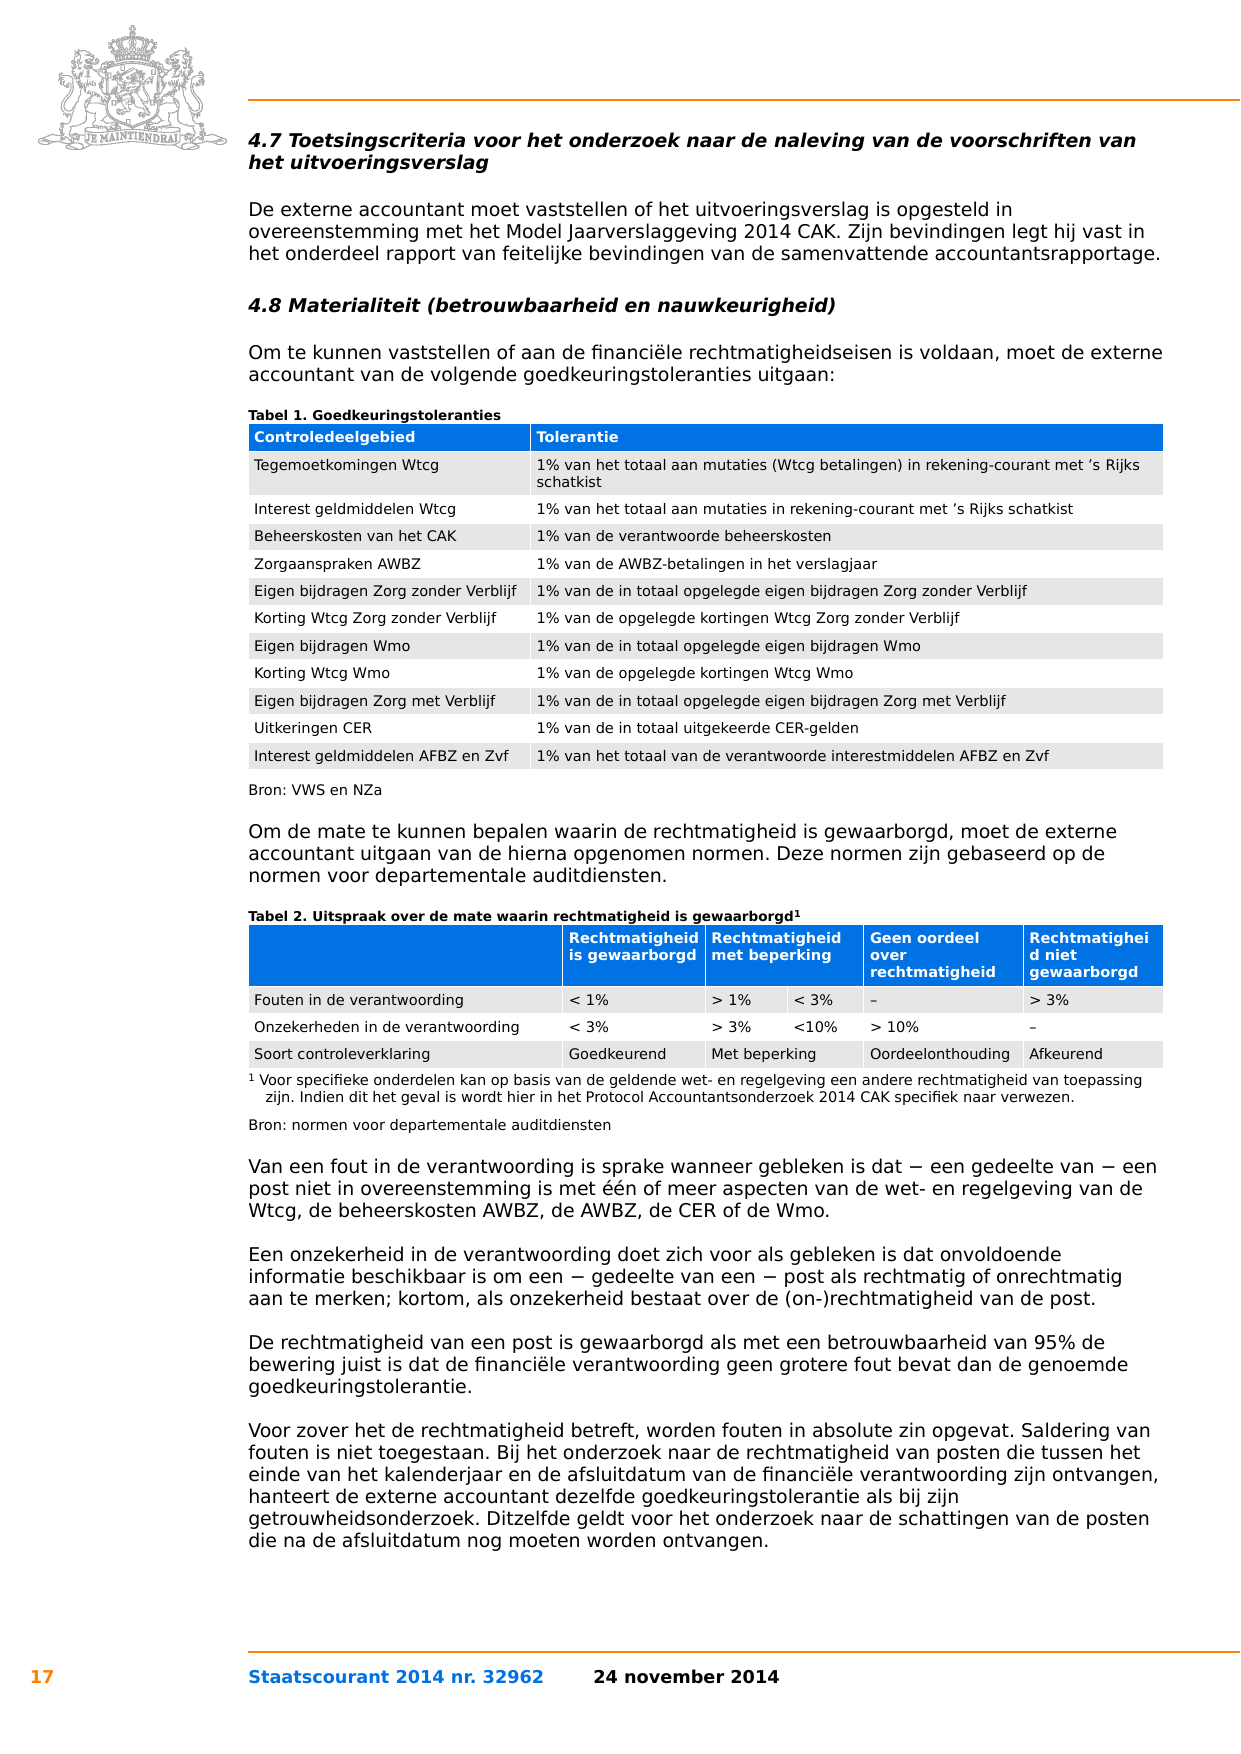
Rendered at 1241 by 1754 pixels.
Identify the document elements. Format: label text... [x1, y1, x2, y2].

table_cell 1% van het totaal aan mutaties in rekening-courant met ’s Rijks schatkist [531, 496, 1163, 522]
table_cell 1% van de in totaal uitgekeerde CER-gelden [531, 715, 1163, 742]
table_cell Interest geldmiddelen AFBZ en Zvf [249, 743, 530, 769]
table_cell Soort controleverklaring [249, 1041, 562, 1068]
text Van een fout in de verantwoording is sprake wanneer gebleken is dat − een gedeelte van − een post niet in overeenstemming is met één of meer aspecten van de wet- en regelgeving van de Wtcg, de beheerskosten AWBZ, de AWBZ, de CER of de Wmo. [248, 1156, 1163, 1222]
table_cell Eigen bijdragen Wmo [249, 633, 530, 659]
table_cell Goedkeurend [563, 1041, 705, 1068]
text De externe accountant moet vaststellen of het uitvoeringsverslag is opgesteld in overeenstemming met het Model Jaarverslaggeving 2014 CAK. Zijn bevindingen legt hij vast in het onderdeel rapport van feitelijke bevindingen van de samenvattende accountantsrapportage. [248, 199, 1163, 265]
table_cell Controledeelgebied [249, 424, 530, 451]
table_cell – [864, 987, 1023, 1013]
table_cell – [1024, 1014, 1163, 1040]
table_cell Oordeelonthouding [864, 1041, 1023, 1068]
table_cell Geen oordeel over rechtmatigheid [864, 925, 1023, 986]
table_cell Rechtmatigheid met beperking [706, 925, 863, 986]
table_cell > 3% [1024, 987, 1163, 1013]
table_cell Onzekerheden in de verantwoording [249, 1014, 562, 1040]
table_cell > 3% [706, 1014, 787, 1040]
table_cell <10% [788, 1014, 863, 1040]
picture [38, 25, 227, 150]
table_cell Uitkeringen CER [249, 715, 530, 742]
table_cell Fouten in de verantwoording [249, 987, 562, 1013]
table_header Tabel 1. Goedkeuringstoleranties [248, 408, 1163, 423]
table_cell Rechtmatigheid niet gewaarborgd [1024, 925, 1163, 986]
table_cell Met beperking [706, 1041, 863, 1068]
table_cell > 1% [706, 987, 787, 1013]
table_cell 1% van de opgelegde kortingen Wtcg Wmo [531, 661, 1163, 687]
subtitle 4.8 Materialiteit (betrouwbaarheid en nauwkeurigheid) [248, 295, 1163, 317]
table_cell Tolerantie [531, 424, 1163, 451]
table_cell > 10% [864, 1014, 1023, 1040]
table_cell Zorgaanspraken AWBZ [249, 551, 530, 577]
text Voor zover het de rechtmatigheid betreft, worden fouten in absolute zin opgevat. Saldering van fouten is niet toegestaan. Bij het onderzoek naar de rechtmatigheid van posten die tussen het einde van het kalenderjaar en de afsluitdatum van de financiële verantwoording zijn ontvangen, hanteert de externe accountant dezelfde goedkeuringstolerantie als bij zijn getrouwheidsonderzoek. Ditzelfde geldt voor het onderzoek naar de schattingen van de posten die na de afsluitdatum nog moeten worden ontvangen. [248, 1419, 1163, 1551]
table_cell < 3% [788, 987, 863, 1013]
table_cell Rechtmatigheid is gewaarborgd [563, 925, 705, 986]
table_cell Afkeurend [1024, 1041, 1163, 1068]
table_cell Korting Wtcg Wmo [249, 661, 530, 687]
table_cell 1 Voor specifieke onderdelen kan op basis van de geldende wet- en regelgeving een andere rechtmatigheid van toepassing zijn. Indien dit het geval is wordt hier in het Protocol Accountantsonderzoek 2014 CAK specifiek naar verwezen. Bron: normen voor departementale auditdiensten [248, 1069, 1163, 1134]
table_header Tabel 2. Uitspraak over de mate waarin rechtmatigheid is gewaarborgd1 [248, 909, 1163, 924]
table_cell 1% van de in totaal opgelegde eigen bijdragen Wmo [531, 633, 1163, 659]
text Om te kunnen vaststellen of aan de financiële rechtmatigheidseisen is voldaan, moet de externe accountant van de volgende goedkeuringstoleranties uitgaan: [248, 342, 1163, 386]
table_cell Interest geldmiddelen Wtcg [249, 496, 530, 522]
text De rechtmatigheid van een post is gewaarborgd als met een betrouwbaarheid van 95% de bewering juist is dat de financiële verantwoording geen grotere fout bevat dan de genoemde goedkeuringstolerantie. [248, 1332, 1163, 1398]
text Om de mate te kunnen bepalen waarin de rechtmatigheid is gewaarborgd, moet de externe accountant uitgaan van de hierna opgenomen normen. Deze normen zijn gebaseerd op de normen voor departementale auditdiensten. [248, 821, 1163, 887]
table_cell 1% van de opgelegde kortingen Wtcg Zorg zonder Verblijf [531, 606, 1163, 632]
table_cell Eigen bijdragen Zorg zonder Verblijf [249, 578, 530, 605]
text Een onzekerheid in de verantwoording doet zich voor als gebleken is dat onvoldoende informatie beschikbaar is om een − gedeelte van een − post als rechtmatig of onrechtmatig aan te merken; kortom, als onzekerheid bestaat over de (on-)rechtmatigheid van de post. [248, 1244, 1163, 1310]
table_cell Beheerskosten van het CAK [249, 524, 530, 550]
table_cell Korting Wtcg Zorg zonder Verblijf [249, 606, 530, 632]
table_cell 1% van het totaal aan mutaties (Wtcg betalingen) in rekening-courant met ’s Rijks schatkist [531, 452, 1163, 495]
table_cell 1% van de AWBZ-betalingen in het verslagjaar [531, 551, 1163, 577]
table_cell 1% van de in totaal opgelegde eigen bijdragen Zorg zonder Verblijf [531, 578, 1163, 605]
table_cell Eigen bijdragen Zorg met Verblijf [249, 688, 530, 714]
table_cell < 1% [563, 987, 705, 1013]
table_cell Tegemoetkomingen Wtcg [249, 452, 530, 495]
subtitle 4.7 Toetsingscriteria voor het onderzoek naar de naleving van de voorschriften van het uitvoeringsverslag [248, 130, 1163, 174]
table_cell 1% van de verantwoorde beheerskosten [531, 524, 1163, 550]
table_cell < 3% [563, 1014, 705, 1040]
table_cell Bron: VWS en NZa [248, 770, 1163, 799]
table_cell 1% van de in totaal opgelegde eigen bijdragen Zorg met Verblijf [531, 688, 1163, 714]
table_cell 1% van het totaal van de verantwoorde interestmiddelen AFBZ en Zvf [531, 743, 1163, 769]
table_cell [249, 925, 562, 986]
